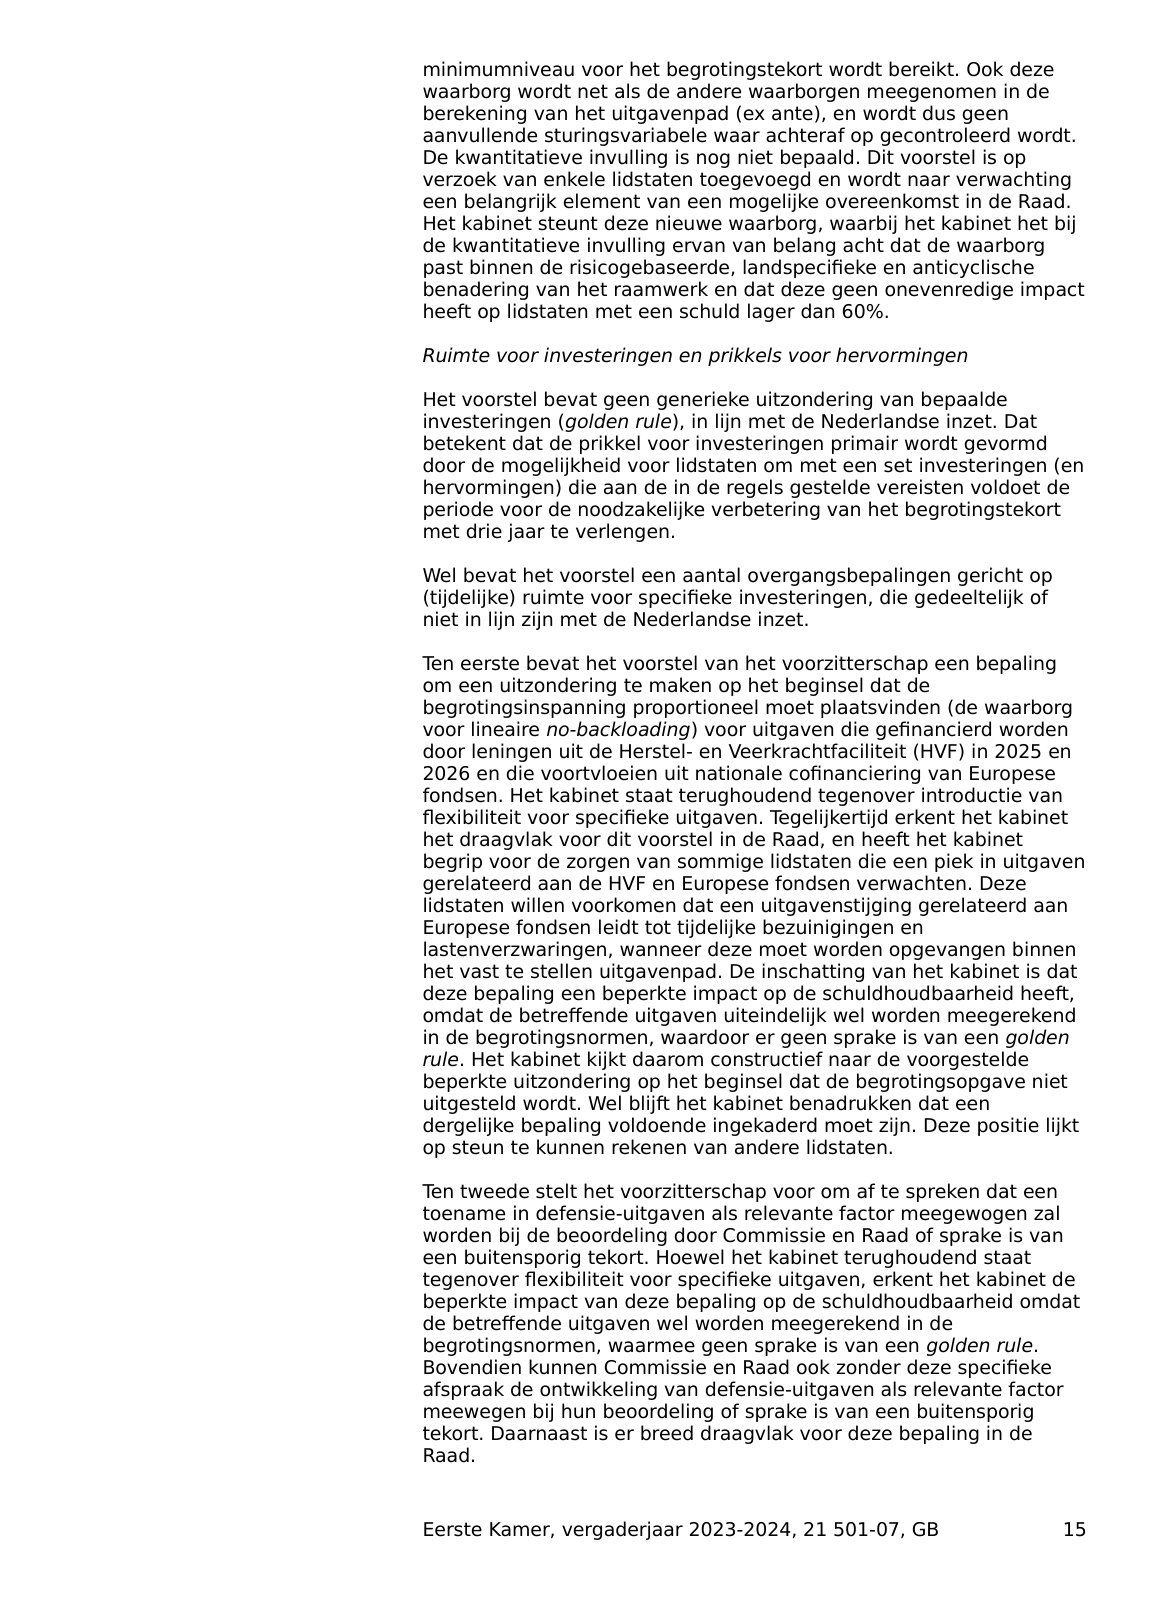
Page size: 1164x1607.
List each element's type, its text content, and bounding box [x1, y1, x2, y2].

text Ten eerste bevat het voorstel van het voorzitterschap een bepaling om een uitzondering te maken op het beginsel dat de begrotingsinspanning proportioneel moet plaatsvinden (de waarborg voor lineaire no-backloading) voor uitgaven die gefinancierd worden door leningen uit de Herstel- en Veerkrachtfaciliteit (HVF) in 2025 en 2026 en die voortvloeien uit nationale cofinanciering van Europese fondsen. Het kabinet staat terughoudend tegenover introductie van flexibiliteit voor specifieke uitgaven. Tegelijkertijd erkent het kabinet het draagvlak voor dit voorstel in de Raad, en heeft het kabinet begrip voor de zorgen van sommige lidstaten die een piek in uitgaven gerelateerd aan de HVF en Europese fondsen verwachten. Deze lidstaten willen voorkomen dat een uitgavenstijging gerelateerd aan Europese fondsen leidt tot tijdelijke bezuinigingen en lastenverzwaringen, wanneer deze moet worden opgevangen binnen het vast te stellen uitgavenpad. De inschatting van het kabinet is dat deze bepaling een beperkte impact op de schuldhoudbaarheid heeft, omdat de betreffende uitgaven uiteindelijk wel worden meegerekend in de begrotingsnormen, waardoor er geen sprake is van een golden rule. Het kabinet kijkt daarom constructief naar de voorgestelde beperkte uitzondering op het beginsel dat de begrotingsopgave niet uitgesteld wordt. Wel blijft het kabinet benadrukken dat een dergelijke bepaling voldoende ingekaderd moet zijn. Deze positie lijkt op steun te kunnen rekenen van andere lidstaten. [422, 653, 1087, 1159]
text minimumniveau voor het begrotingstekort wordt bereikt. Ook deze waarborg wordt net als de andere waarborgen meegenomen in de berekening van het uitgavenpad (ex ante), en wordt dus geen aanvullende sturingsvariabele waar achteraf op gecontroleerd wordt. De kwantitatieve invulling is nog niet bepaald. Dit voorstel is op verzoek van enkele lidstaten toegevoegd en wordt naar verwachting een belangrijk element van een mogelijke overeenkomst in de Raad. Het kabinet steunt deze nieuwe waarborg, waarbij het kabinet het bij de kwantitatieve invulling ervan van belang acht dat de waarborg past binnen de risicogebaseerde, landspecifieke en anticyclische benadering van het raamwerk en dat deze geen onevenredige impact heeft op lidstaten met een schuld lager dan 60%. [422, 59, 1087, 323]
text Wel bevat het voorstel een aantal overgangsbepalingen gericht op (tijdelijke) ruimte voor specifieke investeringen, die gedeeltelijk of niet in lijn zijn met de Nederlandse inzet. [422, 565, 1087, 631]
text Ten tweede stelt het voorzitterschap voor om af te spreken dat een toename in defensie-uitgaven als relevante factor meegewogen zal worden bij de beoordeling door Commissie en Raad of sprake is van een buitensporig tekort. Hoewel het kabinet terughoudend staat tegenover flexibiliteit voor specifieke uitgaven, erkent het kabinet de beperkte impact van deze bepaling op de schuldhoudbaarheid omdat de betreffende uitgaven wel worden meegerekend in de begrotingsnormen, waarmee geen sprake is van een golden rule. Bovendien kunnen Commissie en Raad ook zonder deze specifieke afspraak de ontwikkeling van defensie-uitgaven als relevante factor meewegen bij hun beoordeling of sprake is van een buitensporig tekort. Daarnaast is er breed draagvlak voor deze bepaling in de Raad. [422, 1181, 1087, 1467]
subtitle Ruimte voor investeringen en prikkels voor hervormingen [422, 345, 1087, 367]
text Het voorstel bevat geen generieke uitzondering van bepaalde investeringen (golden rule), in lijn met de Nederlandse inzet. Dat betekent dat de prikkel voor investeringen primair wordt gevormd door de mogelijkheid voor lidstaten om met een set investeringen (en hervormingen) die aan de in de regels gestelde vereisten voldoet de periode voor de noodzakelijke verbetering van het begrotingstekort met drie jaar te verlengen. [422, 389, 1087, 543]
